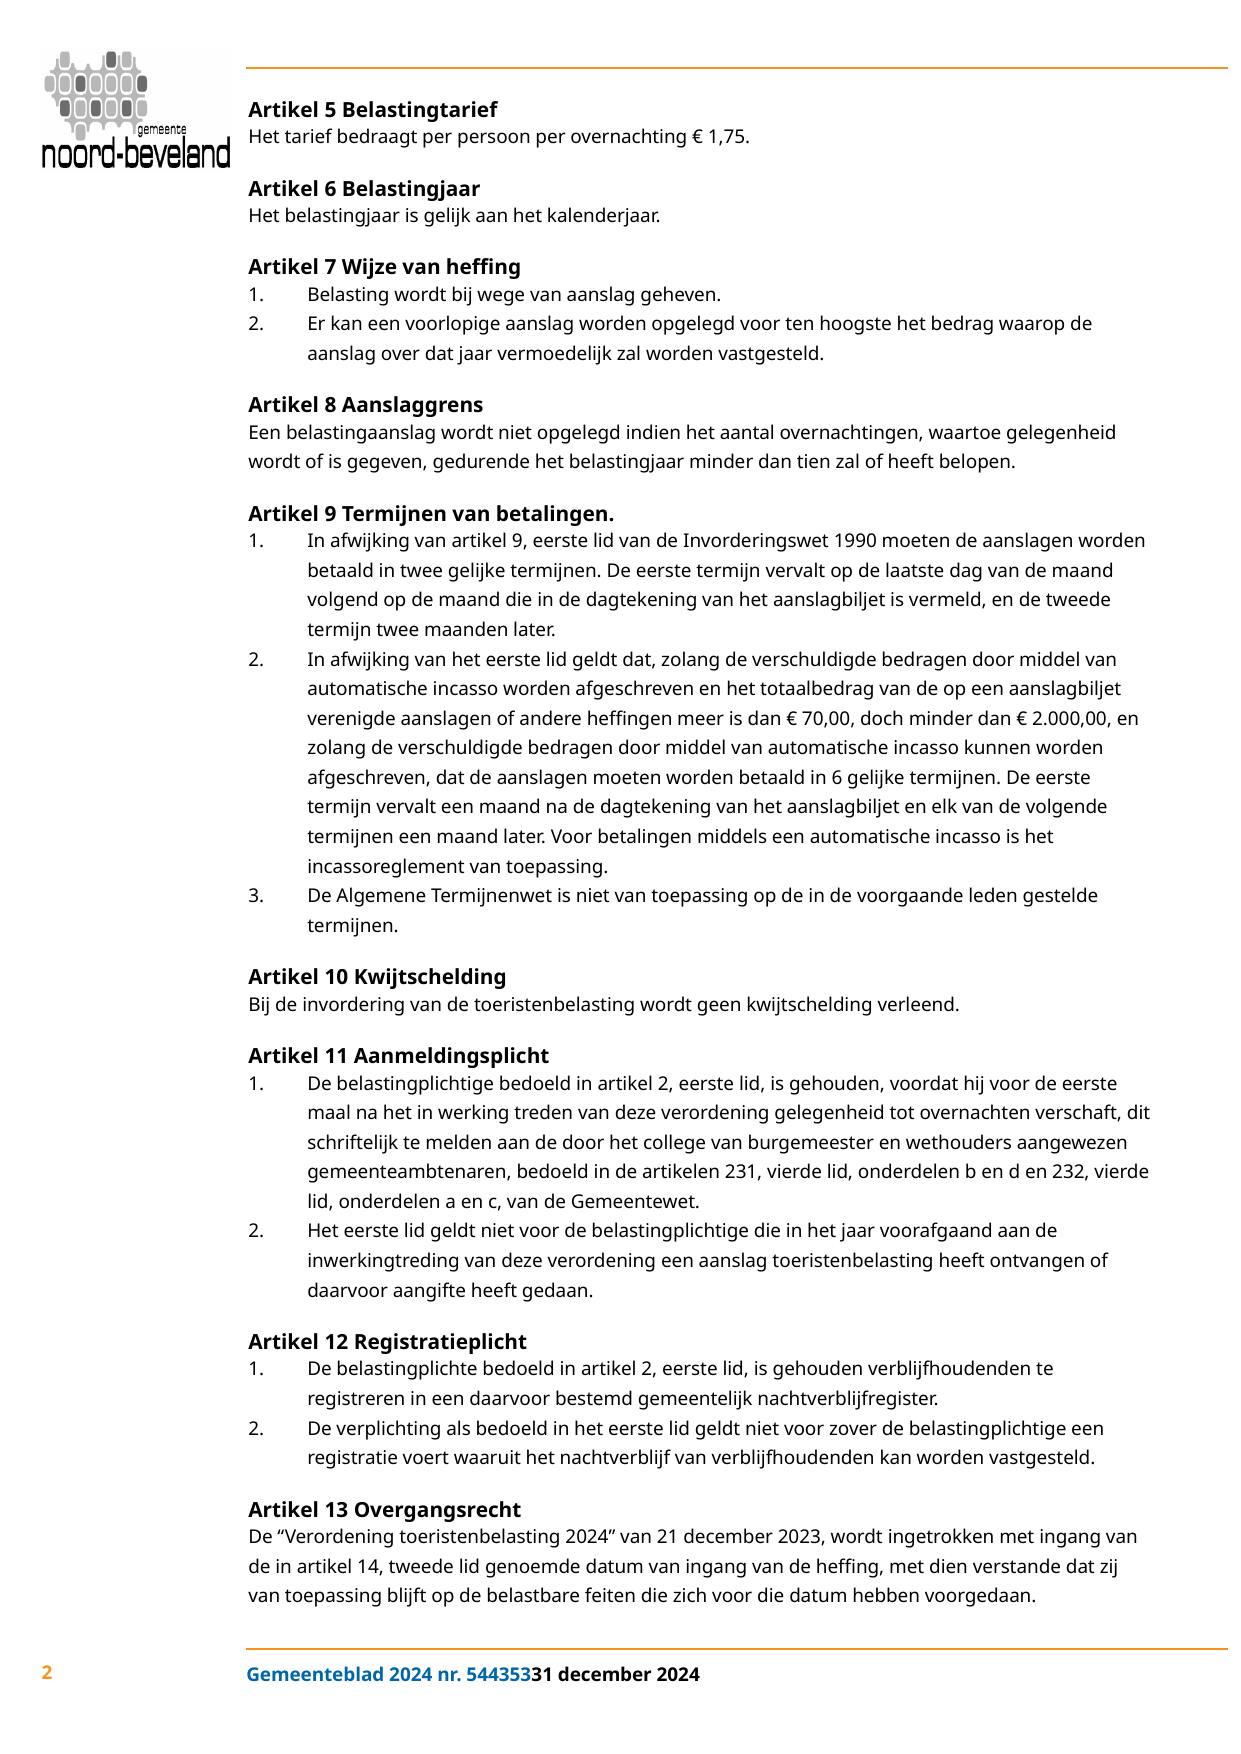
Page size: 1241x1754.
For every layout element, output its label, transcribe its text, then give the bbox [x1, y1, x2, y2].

picture [41, 47, 231, 172]
list De belastingplichte bedoeld in artikel 2, eerste lid, is gehouden verblijfhoudenden te registreren in een daarvoor bestemd gemeentelijk nachtverblijfregister. [248, 1356, 1152, 1411]
text De “Verordening toeristenbelasting 2024” van 21 december 2023, wordt ingetrokken met ingang van de in artikel 14, tweede lid genoemde datum van ingang van de heffing, met dien verstande dat zij van toepassing blijft op de belastbare feiten die zich voor die datum hebben voorgedaan. [248, 1523, 1152, 1608]
text Artikel 8 Aanslaggrens [248, 391, 1152, 419]
text Het tarief bedraagt per persoon per overnachting € 1,75. [248, 123, 1152, 149]
list Er kan een voorlopige aanslag worden opgelegd voor ten hoogste het bedrag waarop de aanslag over dat jaar vermoedelijk zal worden vastgesteld. [248, 311, 1152, 366]
text Een belastingaanslag wordt niet opgelegd indien het aantal overnachtingen, waartoe gelegenheid wordt of is gegeven, gedurende het belastingjaar minder dan tien zal of heeft belopen. [248, 419, 1152, 474]
text Artikel 9 Termijnen van betalingen. [248, 499, 1152, 527]
text Artikel 5 Belastingtarief [248, 95, 1152, 123]
text Artikel 10 Kwijtschelding [248, 962, 1152, 991]
list Belasting wordt bij wege van aanslag geheven. [248, 281, 1152, 307]
text Artikel 6 Belastingjaar [248, 174, 1152, 202]
text Artikel 11 Aanmeldingsplicht [248, 1041, 1152, 1070]
list De belastingplichtige bedoeld in artikel 2, eerste lid, is gehouden, voordat hij voor de eerste maal na het in werking treden van deze verordening gelegenheid tot overnachten verschaft, dit schriftelijk te melden aan de door het college van burgemeester en wethouders aangewezen gemeenteambtenaren, bedoeld in de artikelen 231, vierde lid, onderdelen b en d en 232, vierde lid, onderdelen a en c, van de Gemeentewet. [248, 1070, 1152, 1214]
text Het belastingjaar is gelijk aan het kalenderjaar. [248, 202, 1152, 228]
text Artikel 7 Wijze van heffing [248, 252, 1152, 281]
text Artikel 12 Registratieplicht [248, 1327, 1152, 1356]
text Artikel 13 Overgangsrecht [248, 1495, 1152, 1523]
list In afwijking van het eerste lid geldt dat, zolang de verschuldigde bedragen door middel van automatische incasso worden afgeschreven en het totaalbedrag van de op een aanslagbiljet verenigde aanslagen of andere heffingen meer is dan € 70,00, doch minder dan € 2.000,00, en zolang de verschuldigde bedragen door middel van automatische incasso kunnen worden afgeschreven, dat de aanslagen moeten worden betaald in 6 gelijke termijnen. De eerste termijn vervalt een maand na de dagtekening van het aanslagbiljet en elk van de volgende termijnen een maand later. Voor betalingen middels een automatische incasso is het incassoreglement van toepassing. [248, 646, 1152, 878]
list De verplichting als bedoeld in het eerste lid geldt niet voor zover de belastingplichtige een registratie voert waaruit het nachtverblijf van verblijfhoudenden kan worden vastgesteld. [248, 1415, 1152, 1470]
list In afwijking van artikel 9, eerste lid van de Invorderingswet 1990 moeten de aanslagen worden betaald in twee gelijke termijnen. De eerste termijn vervalt op de laatste dag van de maand volgend op de maand die in de dagtekening van het aanslagbiljet is vermeld, en de tweede termijn twee maanden later. [248, 527, 1152, 642]
list Het eerste lid geldt niet voor de belastingplichtige die in het jaar voorafgaand aan de inwerkingtreding van deze verordening een aanslag toeristenbelasting heeft ontvangen of daarvoor aangifte heeft gedaan. [248, 1218, 1152, 1302]
text Bij de invordering van de toeristenbelasting wordt geen kwijtschelding verleend. [248, 991, 1152, 1017]
list De Algemene Termijnenwet is niet van toepassing op de in de voorgaande leden gestelde termijnen. [248, 882, 1152, 938]
